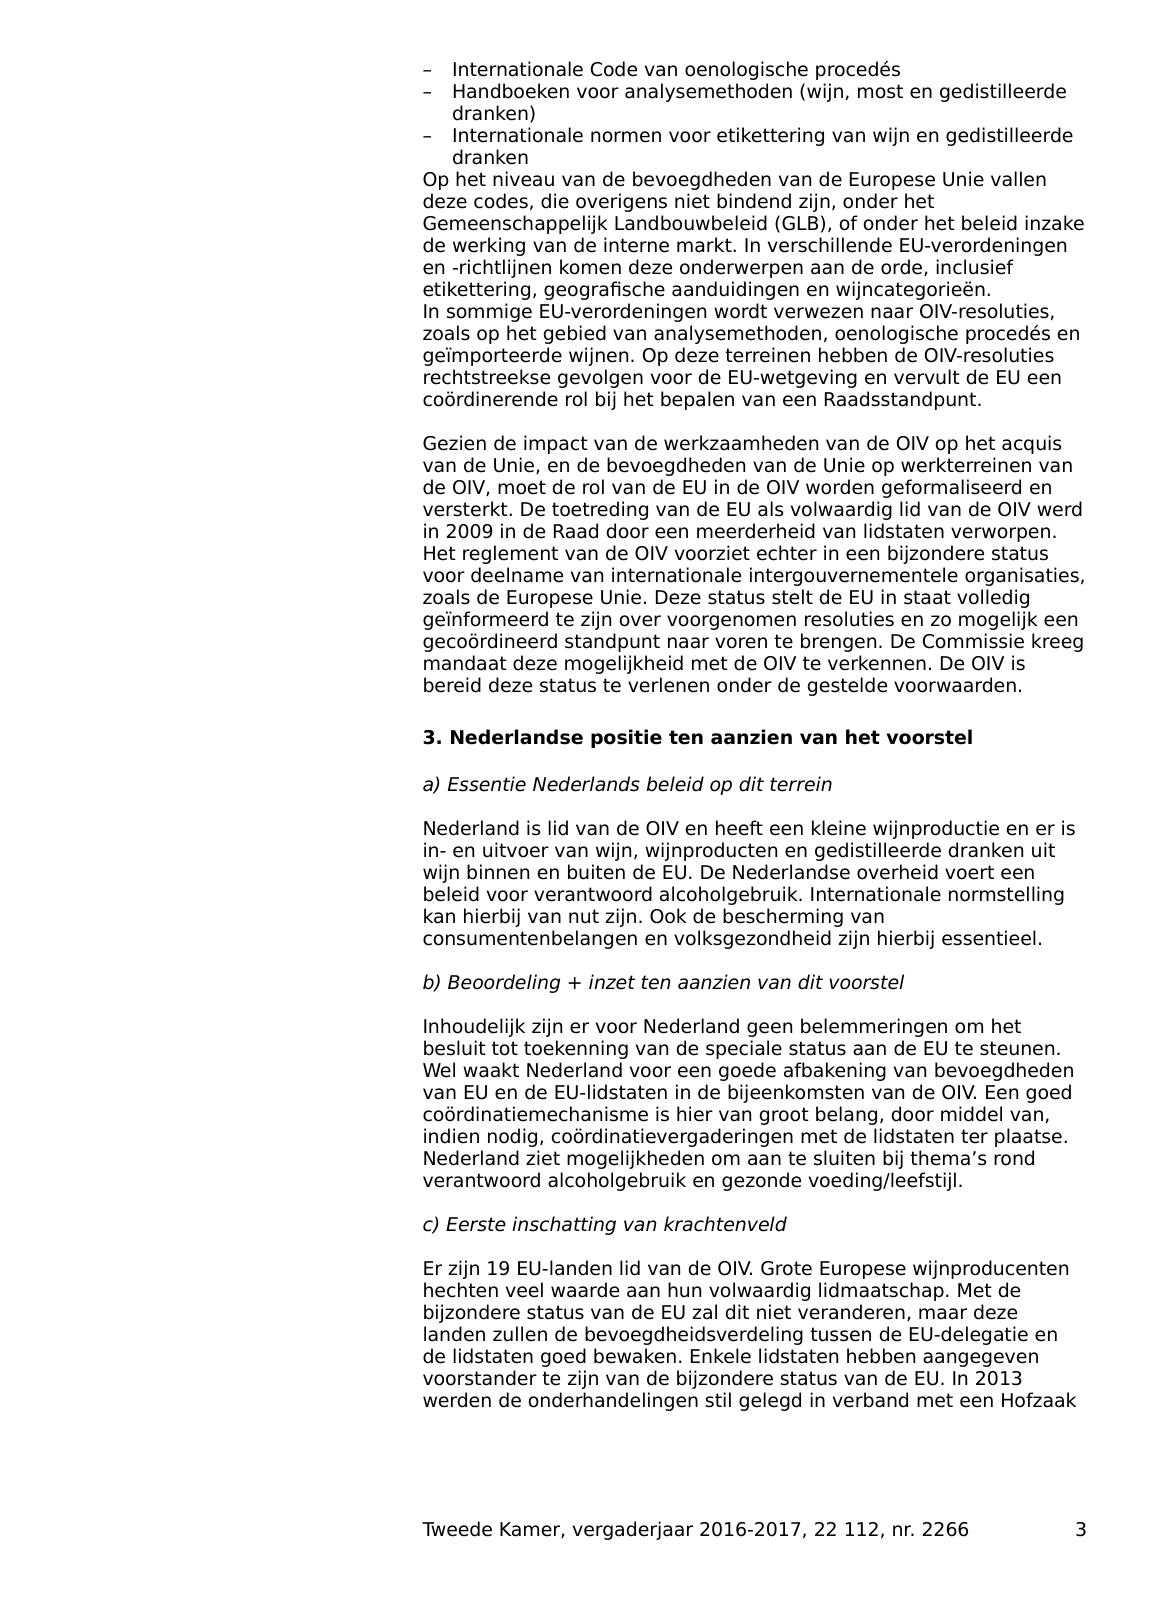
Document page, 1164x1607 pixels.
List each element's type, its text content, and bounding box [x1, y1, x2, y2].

text Nederland is lid van de OIV en heeft een kleine wijnproductie en er is in- en uitvoer van wijn, wijnproducten en gedistilleerde dranken uit wijn binnen en buiten de EU. De Nederlandse overheid voert een beleid voor verantwoord alcoholgebruik. Internationale normstelling kan hierbij van nut zijn. Ook de bescherming van consumentenbelangen en volksgezondheid zijn hierbij essentieel. [422, 818, 1087, 950]
text – Handboeken voor analysemethoden (wijn, most en gedistilleerde dranken) [422, 81, 1087, 125]
text In sommige EU-verordeningen wordt verwezen naar OIV-resoluties, zoals op het gebied van analysemethoden, oenologische procedés en geïmporteerde wijnen. Op deze terreinen hebben de OIV-resoluties rechtstreekse gevolgen voor de EU-wetgeving en vervult de EU een coördinerende rol bij het bepalen van een Raadsstandpunt. [422, 301, 1087, 411]
subtitle b) Beoordeling + inzet ten aanzien van dit voorstel [422, 972, 1087, 994]
text – Internationale Code van oenologische procedés [422, 59, 1087, 81]
text Op het niveau van de bevoegdheden van de Europese Unie vallen deze codes, die overigens niet bindend zijn, onder het Gemeenschappelijk Landbouwbeleid (GLB), of onder het beleid inzake de werking van de interne markt. In verschillende EU-verordeningen en -richtlijnen komen deze onderwerpen aan de orde, inclusief etikettering, geografische aanduidingen en wijncategorieën. [422, 169, 1087, 301]
subtitle c) Eerste inschatting van krachtenveld [422, 1214, 1087, 1236]
text Er zijn 19 EU-landen lid van de OIV. Grote Europese wijnproducenten hechten veel waarde aan hun volwaardig lidmaatschap. Met de bijzondere status van de EU zal dit niet veranderen, maar deze landen zullen de bevoegdheidsverdeling tussen de EU-delegatie en de lidstaten goed bewaken. Enkele lidstaten hebben aangegeven voorstander te zijn van de bijzondere status van de EU. In 2013 werden de onderhandelingen stil gelegd in verband met een Hofzaak [422, 1258, 1087, 1412]
text Gezien de impact van de werkzaamheden van de OIV op het acquis van de Unie, en de bevoegdheden van de Unie op werkterreinen van de OIV, moet de rol van de EU in de OIV worden geformaliseerd en versterkt. De toetreding van de EU als volwaardig lid van de OIV werd in 2009 in de Raad door een meerderheid van lidstaten verworpen. Het reglement van de OIV voorziet echter in een bijzondere status voor deelname van internationale intergouvernementele organisaties, zoals de Europese Unie. Deze status stelt de EU in staat volledig geïnformeerd te zijn over voorgenomen resoluties en zo mogelijk een gecoördineerd standpunt naar voren te brengen. De Commissie kreeg mandaat deze mogelijkheid met de OIV te verkennen. De OIV is bereid deze status te verlenen onder de gestelde voorwaarden. [422, 433, 1087, 697]
text Inhoudelijk zijn er voor Nederland geen belemmeringen om het besluit tot toekenning van de speciale status aan de EU te steunen. Wel waakt Nederland voor een goede afbakening van bevoegdheden van EU en de EU-lidstaten in de bijeenkomsten van de OIV. Een goed coördinatiemechanisme is hier van groot belang, door middel van, indien nodig, coördinatievergaderingen met de lidstaten ter plaatse. [422, 1016, 1087, 1148]
text – Internationale normen voor etikettering van wijn en gedistilleerde dranken [422, 125, 1087, 169]
subtitle a) Essentie Nederlands beleid op dit terrein [422, 774, 1087, 796]
text Nederland ziet mogelijkheden om aan te sluiten bij thema’s rond verantwoord alcoholgebruik en gezonde voeding/leefstijl. [422, 1148, 1087, 1192]
subtitle 3. Nederlandse positie ten aanzien van het voorstel [422, 727, 1087, 749]
